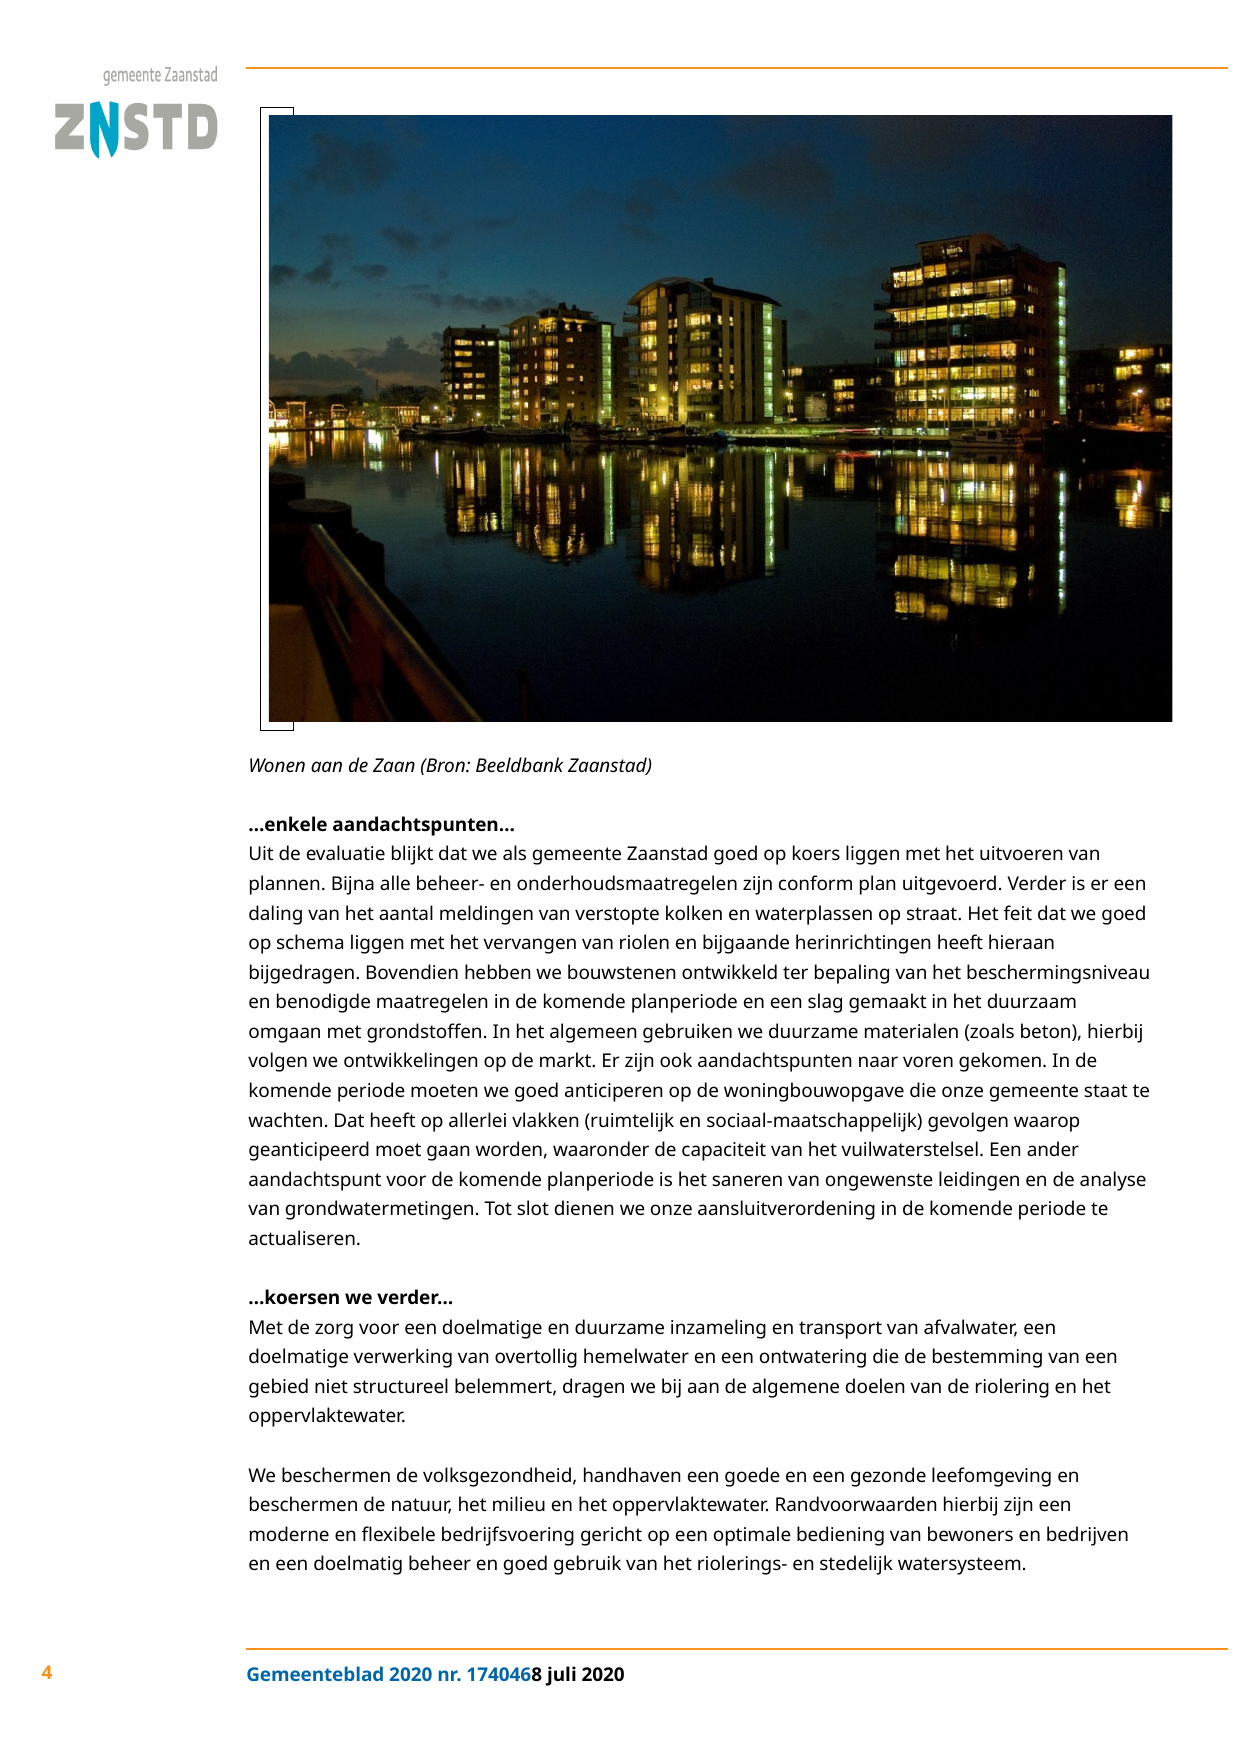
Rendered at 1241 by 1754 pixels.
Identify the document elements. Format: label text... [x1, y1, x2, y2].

text We beschermen de volksgezondheid, handhaven een goede en een gezonde leefomgeving en beschermen de natuur, het milieu en het oppervlaktewater. Randvoorwaarden hierbij zijn een moderne en flexibele bedrijfsvoering gericht op een optimale bediening van bewoners en bedrijven en een doelmatig beheer en goed gebruik van het riolerings- en stedelijk watersysteem. [248, 1462, 1152, 1576]
text Met de zorg voor een doelmatige en duurzame inzameling en transport van afvalwater, een doelmatige verwerking van overtollig hemelwater en een ontwatering die de bestemming van een gebied niet structureel belemmert, dragen we bij aan de algemene doelen van de riolering en het oppervlaktewater. [248, 1314, 1152, 1428]
text …enkele aandachtspunten… [248, 811, 1152, 837]
picture [41, 47, 231, 172]
text Uit de evaluatie blijkt dat we als gemeente Zaanstad goed op koers liggen met het uitvoeren van plannen. Bijna alle beheer- en onderhoudsmaatregelen zijn conform plan uitgevoerd. Verder is er een daling van het aantal meldingen van verstopte kolken en waterplassen op straat. Het feit dat we goed op schema liggen met het vervangen van riolen en bijgaande herinrichtingen heeft hieraan bijgedragen. Bovendien hebben we bouwstenen ontwikkeld ter bepaling van het beschermingsniveau en benodigde maatregelen in de komende planperiode en een slag gemaakt in het duurzaam omgaan met grondstoffen. In het algemeen gebruiken we duurzame materialen (zoals beton), hierbij volgen we ontwikkelingen op de markt. Er zijn ook aandachtspunten naar voren gekomen. In de komende periode moeten we goed anticiperen op de woningbouwopgave die onze gemeente staat te wachten. Dat heeft op allerlei vlakken (ruimtelijk en sociaal-maatschappelijk) gevolgen waarop geanticipeerd moet gaan worden, waaronder de capaciteit van het vuilwaterstelsel. Een ander aandachtspunt voor de komende planperiode is het saneren van ongewenste leidingen en de analyse van grondwatermetingen. Tot slot dienen we onze aansluitverordening in de komende periode te actualiseren. [248, 841, 1152, 1251]
text Wonen aan de Zaan (Bron: Beeldbank Zaanstad) [248, 752, 1152, 777]
picture [268, 115, 1173, 722]
text …koersen we verder… [248, 1284, 1152, 1310]
